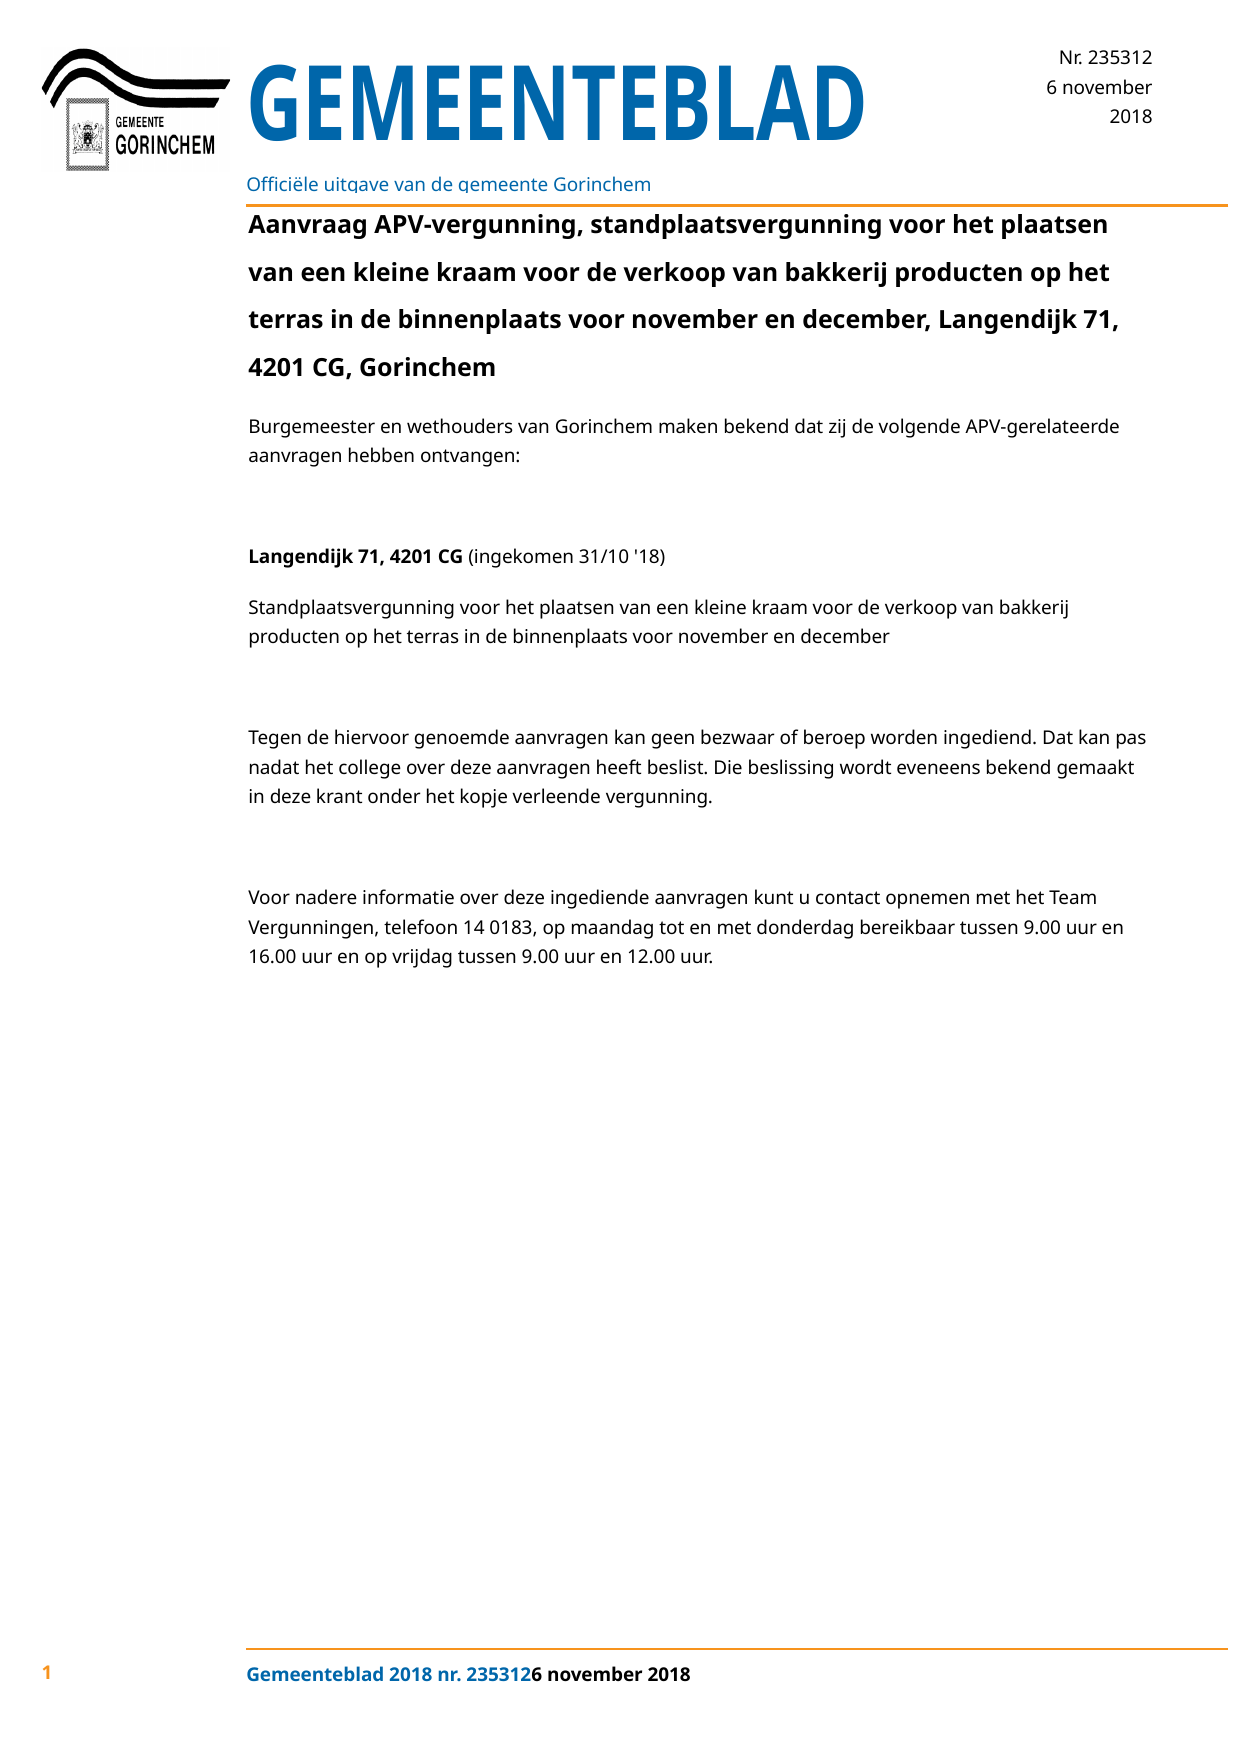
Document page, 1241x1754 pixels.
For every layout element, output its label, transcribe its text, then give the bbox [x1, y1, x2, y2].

text Standplaatsvergunning voor het plaatsen van een kleine kraam voor de verkoop van bakkerij producten op het terras in de binnenplaats voor november en december [248, 594, 1152, 649]
text Burgemeester en wethouders van Gorinchem maken bekend dat zij de volgende APV-gerelateerde aanvragen hebben ontvangen: [248, 413, 1152, 468]
text Voor nadere informatie over deze ingediende aanvragen kunt u contact opnemen met het Team Vergunningen, telefoon 14 0183, op maandag tot en met donderdag bereikbaar tussen 9.00 uur en 16.00 uur en op vrijdag tussen 9.00 uur en 12.00 uur. [248, 884, 1152, 969]
text Tegen de hiervoor genoemde aanvragen kan geen bezwaar of beroep worden ingediend. Dat kan pas nadat het college over deze aanvragen heeft beslist. Die beslissing wordt eveneens bekend gemaakt in deze krant onder het kopje verleende vergunning. [248, 724, 1152, 809]
picture [41, 47, 231, 172]
text Aanvraag APV-vergunning, standplaatsvergunning voor het plaatsen van een kleine kraam voor de verkoop van bakkerij producten op het terras in de binnenplaats voor november en december, Langendijk 71, 4201 CG, Gorinchem [248, 207, 1152, 384]
text Langendijk 71, 4201 CG (ingekomen 31/10 '18) [248, 543, 1152, 569]
